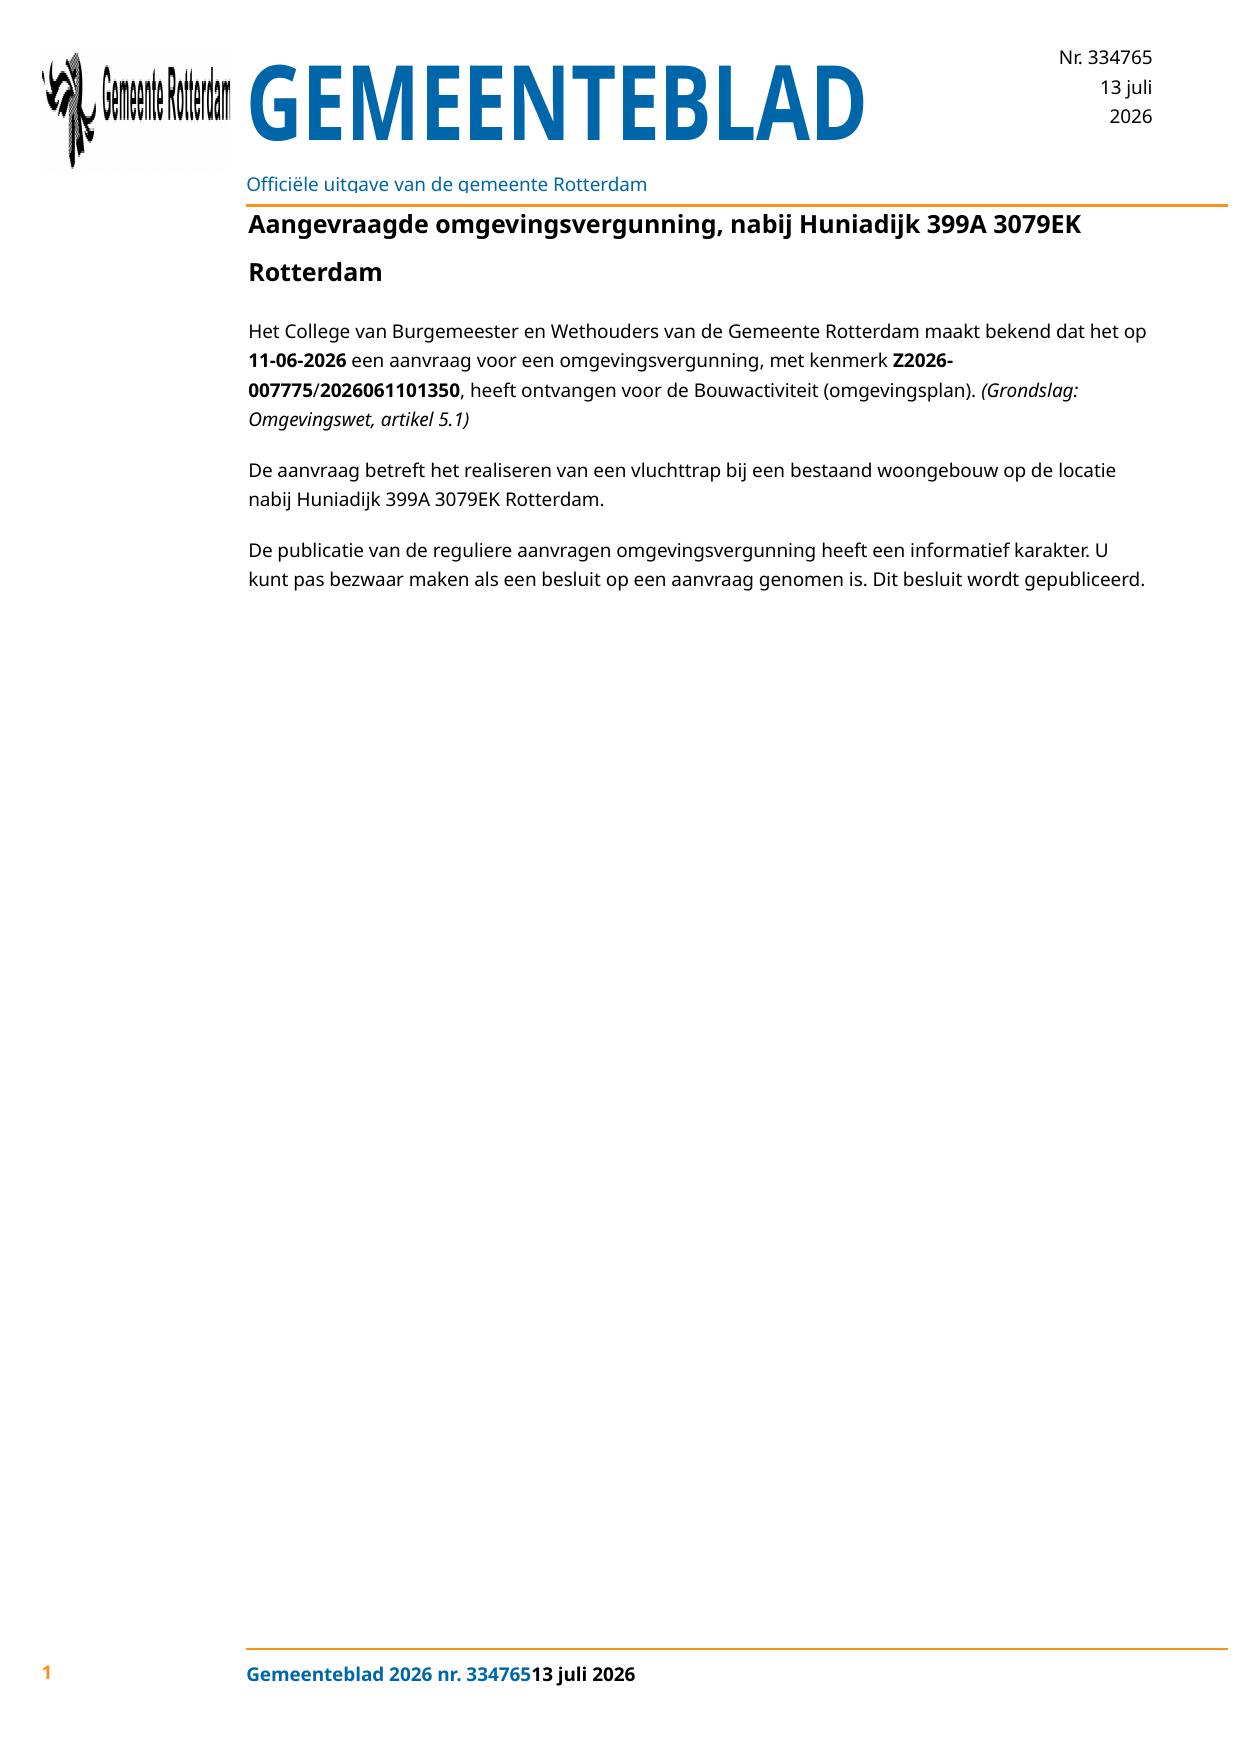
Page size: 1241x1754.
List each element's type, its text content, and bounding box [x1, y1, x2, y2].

text De publicatie van de reguliere aanvragen omgevingsvergunning heeft een informatief karakter. U kunt pas bezwaar maken als een besluit op een aanvraag genomen is. Dit besluit wordt gepubliceerd. [248, 537, 1152, 592]
picture [41, 47, 231, 172]
text Aangevraagde omgevingsvergunning, nabij Huniadijk 399A 3079EK Rotterdam [248, 207, 1152, 288]
text De aanvraag betreft het realiseren van een vluchttrap bij een bestaand woongebouw op de locatie nabij Huniadijk 399A 3079EK Rotterdam. [248, 457, 1152, 512]
text Het College van Burgemeester en Wethouders van de Gemeente Rotterdam maakt bekend dat het op 11-06-2026 een aanvraag voor een omgevingsvergunning, met kenmerk Z2026-007775/2026061101350, heeft ontvangen voor de Bouwactiviteit (omgevingsplan). (Grondslag: Omgevingswet, artikel 5.1) [248, 318, 1152, 432]
